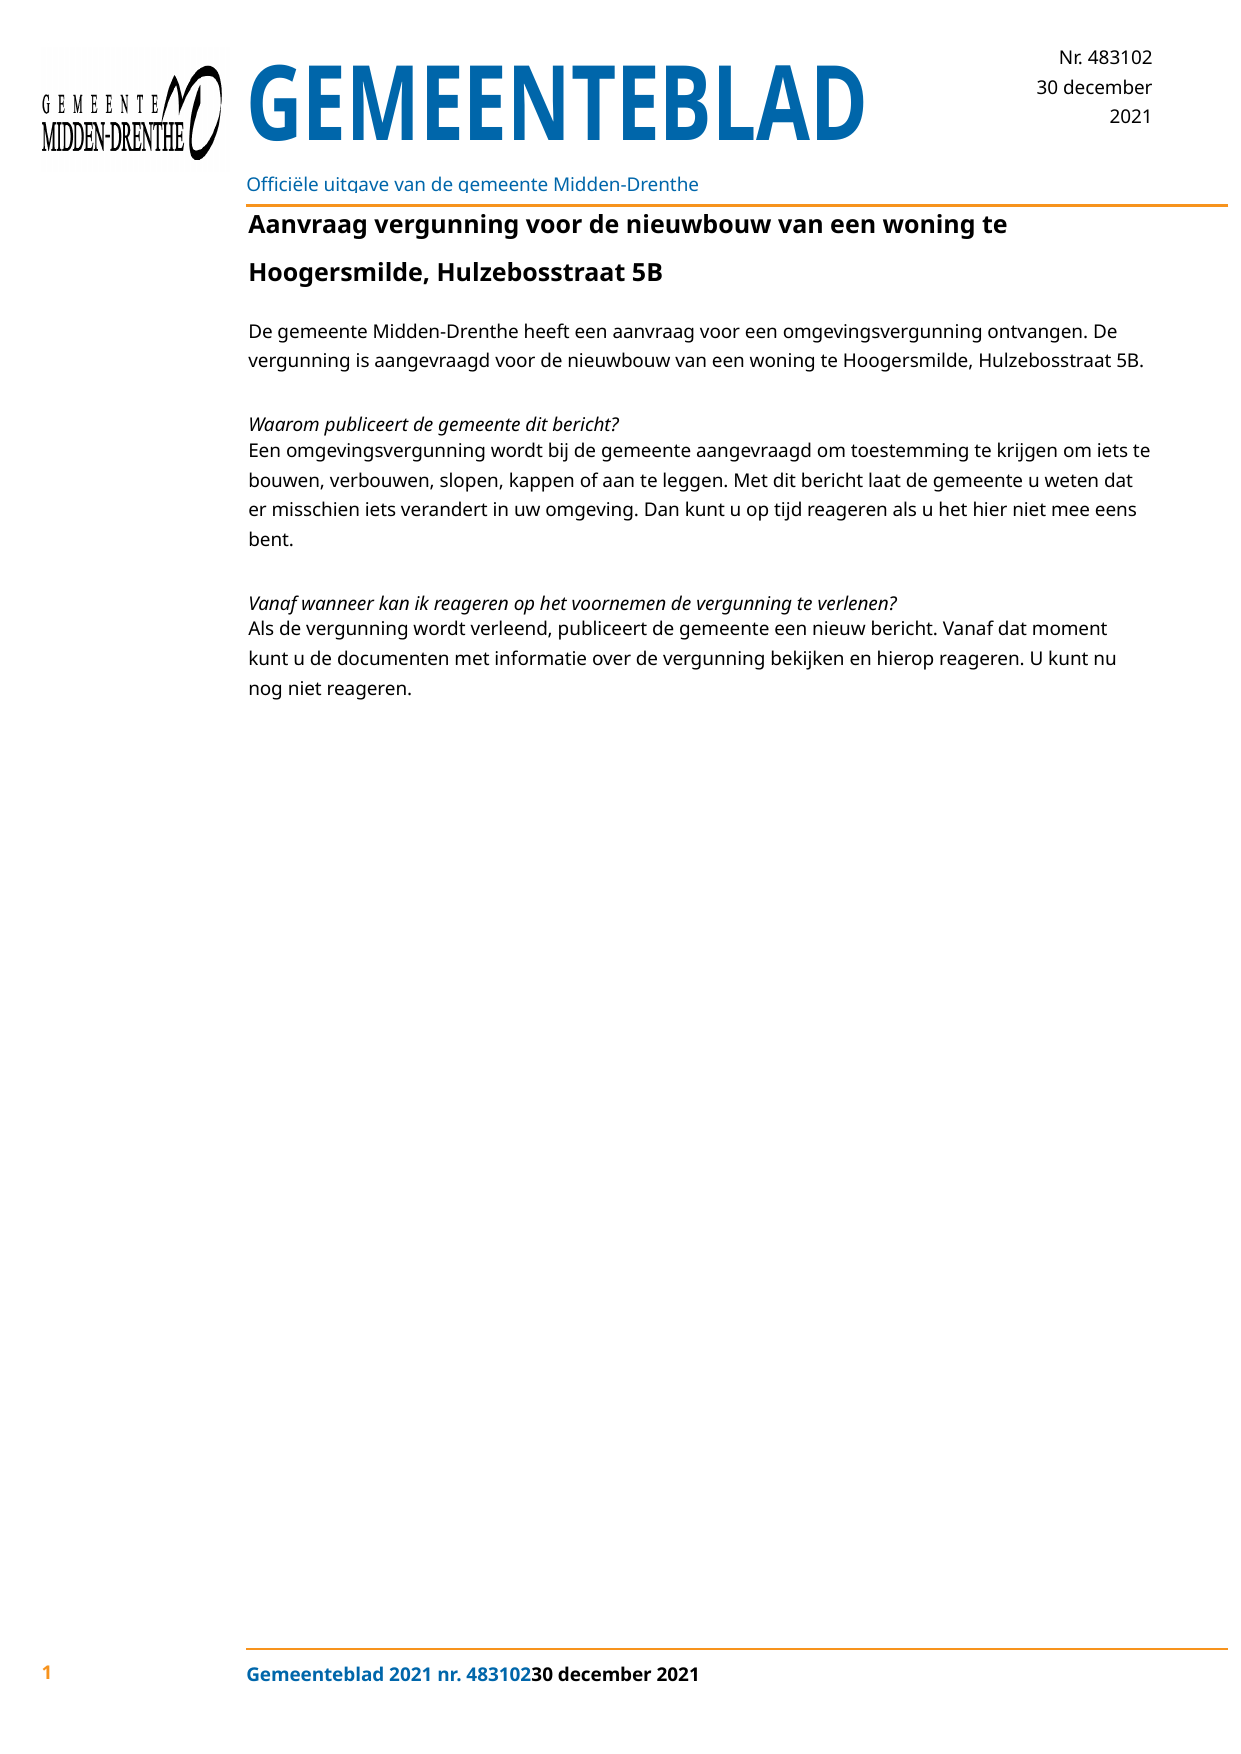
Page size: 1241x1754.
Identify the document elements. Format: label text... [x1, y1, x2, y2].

text Aanvraag vergunning voor de nieuwbouw van een woning te Hoogersmilde, Hulzebosstraat 5B [248, 207, 1152, 288]
text Als de vergunning wordt verleend, publiceert de gemeente een nieuw bericht. Vanaf dat moment kunt u de documenten met informatie over de vergunning bekijken en hierop reageren. U kunt nu nog niet reageren. [248, 616, 1152, 701]
text Waarom publiceert de gemeente dit bericht? [248, 411, 1152, 437]
text De gemeente Midden-Drenthe heeft een aanvraag voor een omgevingsvergunning ontvangen. De vergunning is aangevraagd voor de nieuwbouw van een woning te Hoogersmilde, Hulzebosstraat 5B. [248, 318, 1152, 373]
text Vanaf wanneer kan ik reageren op het voornemen de vergunning te verlenen? [248, 590, 1152, 616]
text Een omgevingsvergunning wordt bij de gemeente aangevraagd om toestemming te krijgen om iets te bouwen, verbouwen, slopen, kappen of aan te leggen. Met dit bericht laat de gemeente u weten dat er misschien iets verandert in uw omgeving. Dan kunt u op tijd reageren als u het hier niet mee eens bent. [248, 437, 1152, 552]
picture [41, 47, 231, 172]
